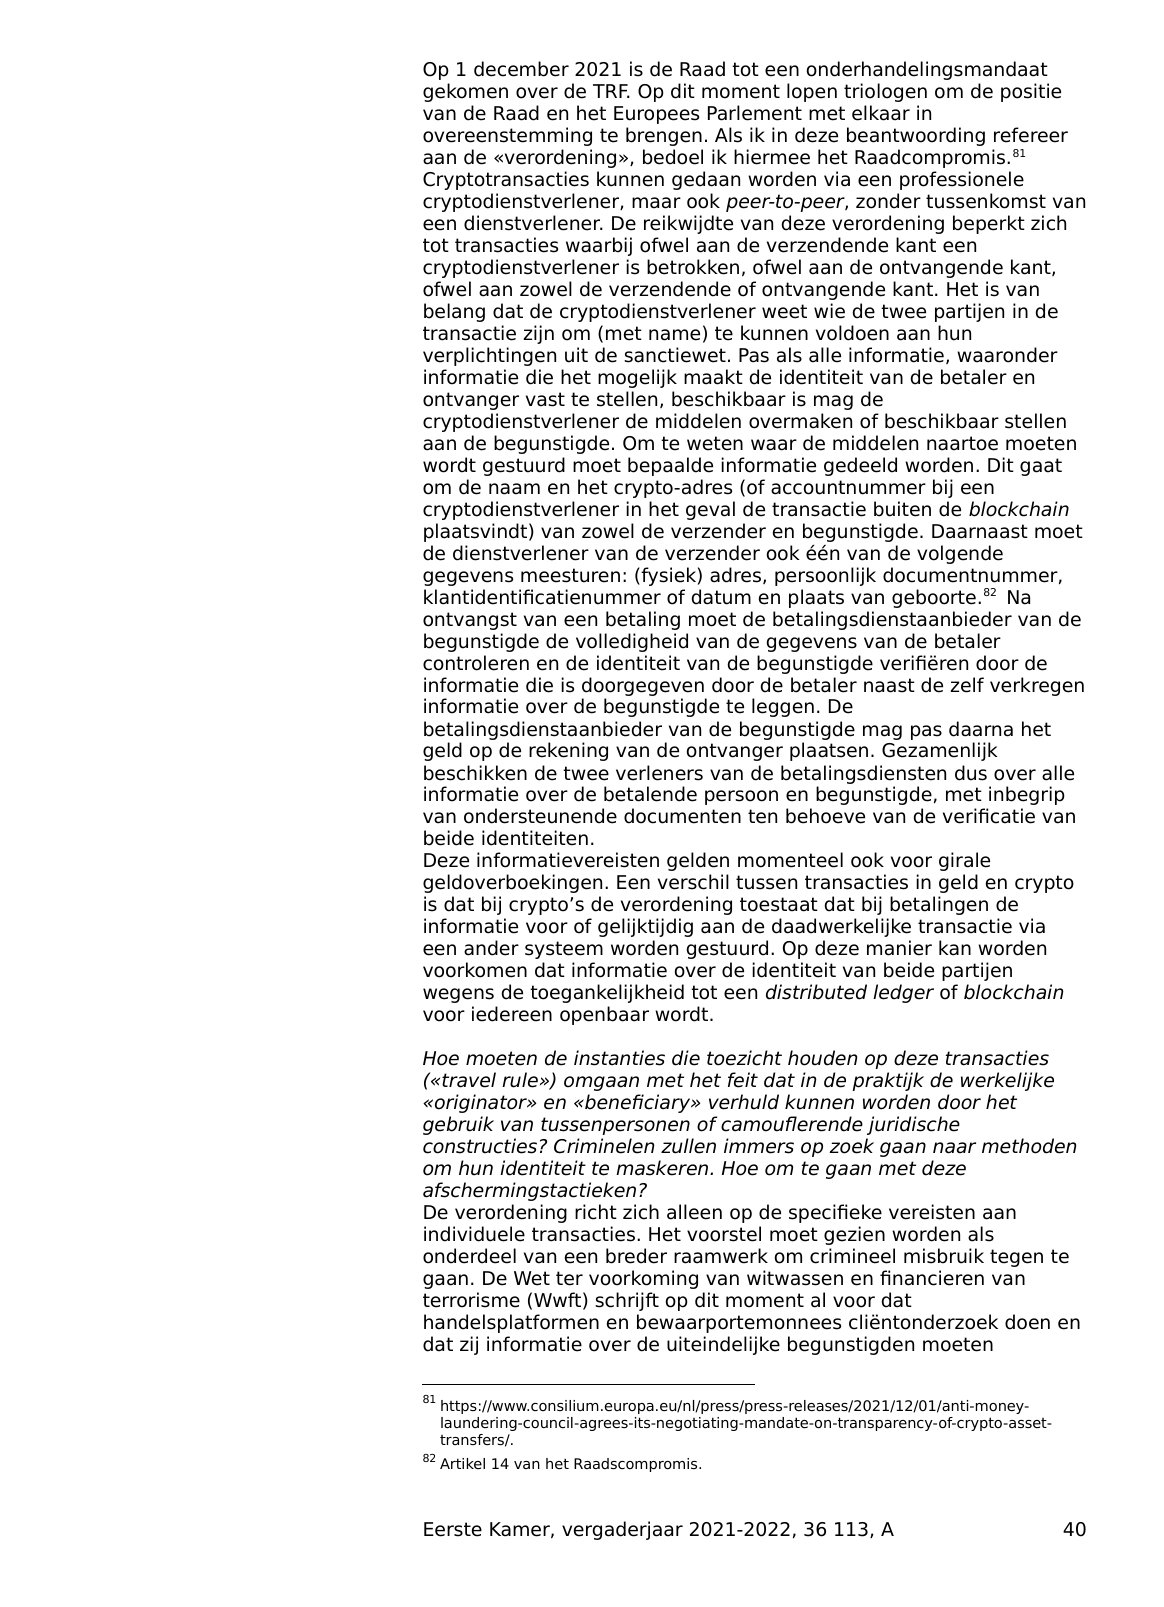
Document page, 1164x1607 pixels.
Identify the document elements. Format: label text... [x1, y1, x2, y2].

text https://www.consilium.europa.eu/nl/press/press-releases/2021/12/01/anti-money-laundering-council-agrees-its-negotiating-mandate-on-transparency-of-crypto-asset-transfers/. [422, 1393, 1087, 1449]
text Artikel 14 van het Raadscompromis. [422, 1452, 1087, 1474]
text Deze informatievereisten gelden momenteel ook voor girale geldoverboekingen. Een verschil tussen transacties in geld en crypto is dat bij crypto’s de verordening toestaat dat bij betalingen de informatie voor of gelijktijdig aan de daadwerkelijke transactie via een ander systeem worden gestuurd. Op deze manier kan worden voorkomen dat informatie over de identiteit van beide partijen wegens de toegankelijkheid tot een distributed ledger of blockchain voor iedereen openbaar wordt. [422, 850, 1087, 1026]
text Op 1 december 2021 is de Raad tot een onderhandelingsmandaat gekomen over de TRF. Op dit moment lopen triologen om de positie van de Raad en het Europees Parlement met elkaar in overeenstemming te brengen. Als ik in deze beantwoording refereer aan de «verordening», bedoel ik hiermee het Raadcompromis. [422, 59, 1087, 169]
text Cryptotransacties kunnen gedaan worden via een professionele cryptodienstverlener, maar ook peer-to-peer, zonder tussenkomst van een dienstverlener. De reikwijdte van deze verordening beperkt zich tot transacties waarbij ofwel aan de verzendende kant een cryptodienstverlener is betrokken, ofwel aan de ontvangende kant, ofwel aan zowel de verzendende of ontvangende kant. Het is van belang dat de cryptodienstverlener weet wie de twee partijen in de transactie zijn om (met name) te kunnen voldoen aan hun verplichtingen uit de sanctiewet. Pas als alle informatie, waaronder informatie die het mogelijk maakt de identiteit van de betaler en ontvanger vast te stellen, beschikbaar is mag de cryptodienstverlener de middelen overmaken of beschikbaar stellen aan de begunstigde. Om te weten waar de middelen naartoe moeten wordt gestuurd moet bepaalde informatie gedeeld worden. Dit gaat om de naam en het crypto-adres (of accountnummer bij een cryptodienstverlener in het geval de transactie buiten de blockchain plaatsvindt) van zowel de verzender en begunstigde. Daarnaast moet de dienstverlener van de verzender ook één van de volgende gegevens meesturen: (fysiek) adres, persoonlijk documentnummer, klantidentificatienummer of datum en plaats van geboorte. Na ontvangst van een betaling moet de betalingsdienstaanbieder van de begunstigde de volledigheid van de gegevens van de betaler controleren en de identiteit van de begunstigde verifiëren door de informatie die is doorgegeven door de betaler naast de zelf verkregen informatie over de begunstigde te leggen. De betalingsdienstaanbieder van de begunstigde mag pas daarna het geld op de rekening van de ontvanger plaatsen. Gezamenlijk beschikken de twee verleners van de betalingsdiensten dus over alle informatie over de betalende persoon en begunstigde, met inbegrip van ondersteunende documenten ten behoeve van de verificatie van beide identiteiten. [422, 169, 1087, 850]
text Hoe moeten de instanties die toezicht houden op deze transacties («travel rule») omgaan met het feit dat in de praktijk de werkelijke «originator» en «beneficiary» verhuld kunnen worden door het gebruik van tussenpersonen of camouflerende juridische constructies? Criminelen zullen immers op zoek gaan naar methoden om hun identiteit te maskeren. Hoe om te gaan met deze afschermingstactieken? [422, 1048, 1087, 1202]
text De verordening richt zich alleen op de specifieke vereisten aan individuele transacties. Het voorstel moet gezien worden als onderdeel van een breder raamwerk om crimineel misbruik tegen te gaan. De Wet ter voorkoming van witwassen en financieren van terrorisme (Wwft) schrijft op dit moment al voor dat handelsplatformen en bewaarportemonnees cliëntonderzoek doen en dat zij informatie over de uiteindelijke begunstigden moeten [422, 1202, 1087, 1356]
